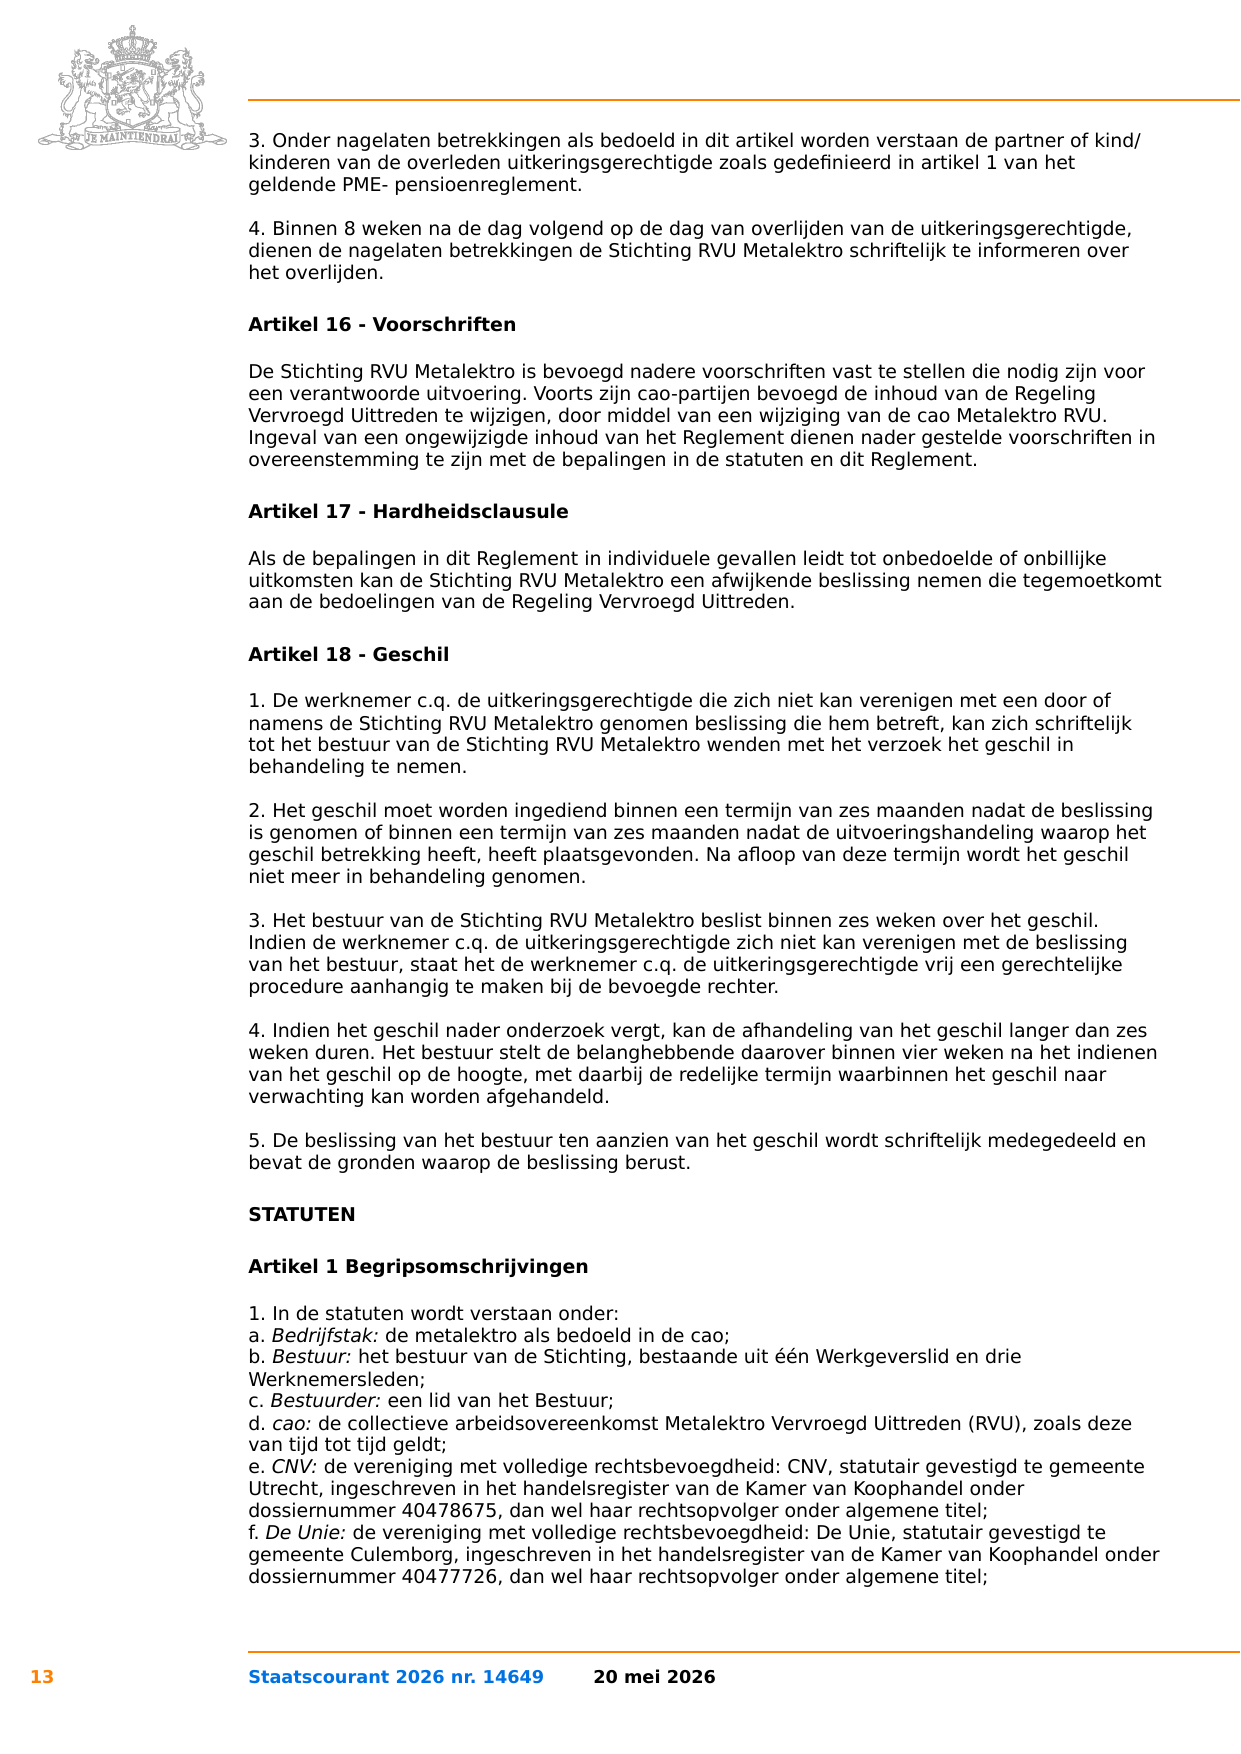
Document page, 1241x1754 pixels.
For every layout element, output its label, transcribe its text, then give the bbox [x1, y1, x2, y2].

text 3. Het bestuur van de Stichting RVU Metalektro beslist binnen zes weken over het geschil. Indien de werknemer c.q. de uitkeringsgerechtigde zich niet kan verenigen met de beslissing van het bestuur, staat het de werknemer c.q. de uitkeringsgerechtigde vrij een gerechtelijke procedure aanhangig te maken bij de bevoegde rechter. [248, 910, 1163, 998]
text d. cao: de collectieve arbeidsovereenkomst Metalektro Vervroegd Uittreden (RVU), zoals deze van tijd tot tijd geldt; [248, 1412, 1163, 1456]
text De Stichting RVU Metalektro is bevoegd nadere voorschriften vast te stellen die nodig zijn voor een verantwoorde uitvoering. Voorts zijn cao-partijen bevoegd de inhoud van de Regeling Vervroegd Uittreden te wijzigen, door middel van een wijziging van de cao Metalektro RVU. Ingeval van een ongewijzigde inhoud van het Reglement dienen nader gestelde voorschriften in overeenstemming te zijn met de bepalingen in de statuten en dit Reglement. [248, 361, 1163, 471]
text e. CNV: de vereniging met volledige rechtsbevoegdheid: CNV, statutair gevestigd te gemeente Utrecht, ingeschreven in het handelsregister van de Kamer van Koophandel onder dossiernummer 40478675, dan wel haar rechtsopvolger onder algemene titel; [248, 1456, 1163, 1522]
text 2. Het geschil moet worden ingediend binnen een termijn van zes maanden nadat de beslissing is genomen of binnen een termijn van zes maanden nadat de uitvoeringshandeling waarop het geschil betrekking heeft, heeft plaatsgevonden. Na afloop van deze termijn wordt het geschil niet meer in behandeling genomen. [248, 800, 1163, 888]
text 4. Binnen 8 weken na de dag volgend op de dag van overlijden van de uitkeringsgerechtigde, dienen de nagelaten betrekkingen de Stichting RVU Metalektro schriftelijk te informeren over het overlijden. [248, 218, 1163, 284]
text 1. De werknemer c.q. de uitkeringsgerechtigde die zich niet kan verenigen met een door of namens de Stichting RVU Metalektro genomen beslissing die hem betreft, kan zich schriftelijk tot het bestuur van de Stichting RVU Metalektro wenden met het verzoek het geschil in behandeling te nemen. [248, 690, 1163, 778]
subtitle Artikel 18 - Geschil [248, 643, 1163, 665]
text Als de bepalingen in dit Reglement in individuele gevallen leidt tot onbedoelde of onbillijke uitkomsten kan de Stichting RVU Metalektro een afwijkende beslissing nemen die tegemoetkomt aan de bedoelingen van de Regeling Vervroegd Uittreden. [248, 547, 1163, 613]
subtitle Artikel 1 Begripsomschrijvingen [248, 1256, 1163, 1277]
picture [38, 25, 227, 150]
text 3. Onder nagelaten betrekkingen als bedoeld in dit artikel worden verstaan de partner of kind/ kinderen van de overleden uitkeringsgerechtigde zoals gedefinieerd in artikel 1 van het geldende PME- pensioenreglement. [248, 130, 1163, 196]
text f. De Unie: de vereniging met volledige rechtsbevoegdheid: De Unie, statutair gevestigd te gemeente Culemborg, ingeschreven in het handelsregister van de Kamer van Koophandel onder dossiernummer 40477726, dan wel haar rechtsopvolger onder algemene titel; [248, 1522, 1163, 1588]
text c. Bestuurder: een lid van het Bestuur; [248, 1390, 1163, 1412]
text 5. De beslissing van het bestuur ten aanzien van het geschil wordt schriftelijk medegedeeld en bevat de gronden waarop de beslissing berust. [248, 1129, 1163, 1173]
text a. Bedrijfstak: de metalektro als bedoeld in de cao; [248, 1324, 1163, 1346]
subtitle STATUTEN [248, 1203, 1163, 1226]
text 4. Indien het geschil nader onderzoek vergt, kan de afhandeling van het geschil langer dan zes weken duren. Het bestuur stelt de belanghebbende daarover binnen vier weken na het indienen van het geschil op de hoogte, met daarbij de redelijke termijn waarbinnen het geschil naar verwachting kan worden afgehandeld. [248, 1020, 1163, 1108]
text b. Bestuur: het bestuur van de Stichting, bestaande uit één Werkgeverslid en drie Werknemersleden; [248, 1346, 1163, 1390]
subtitle Artikel 17 - Hardheidsclausule [248, 501, 1163, 522]
subtitle Artikel 16 - Voorschriften [248, 314, 1163, 336]
text 1. In de statuten wordt verstaan onder: [248, 1302, 1163, 1324]
